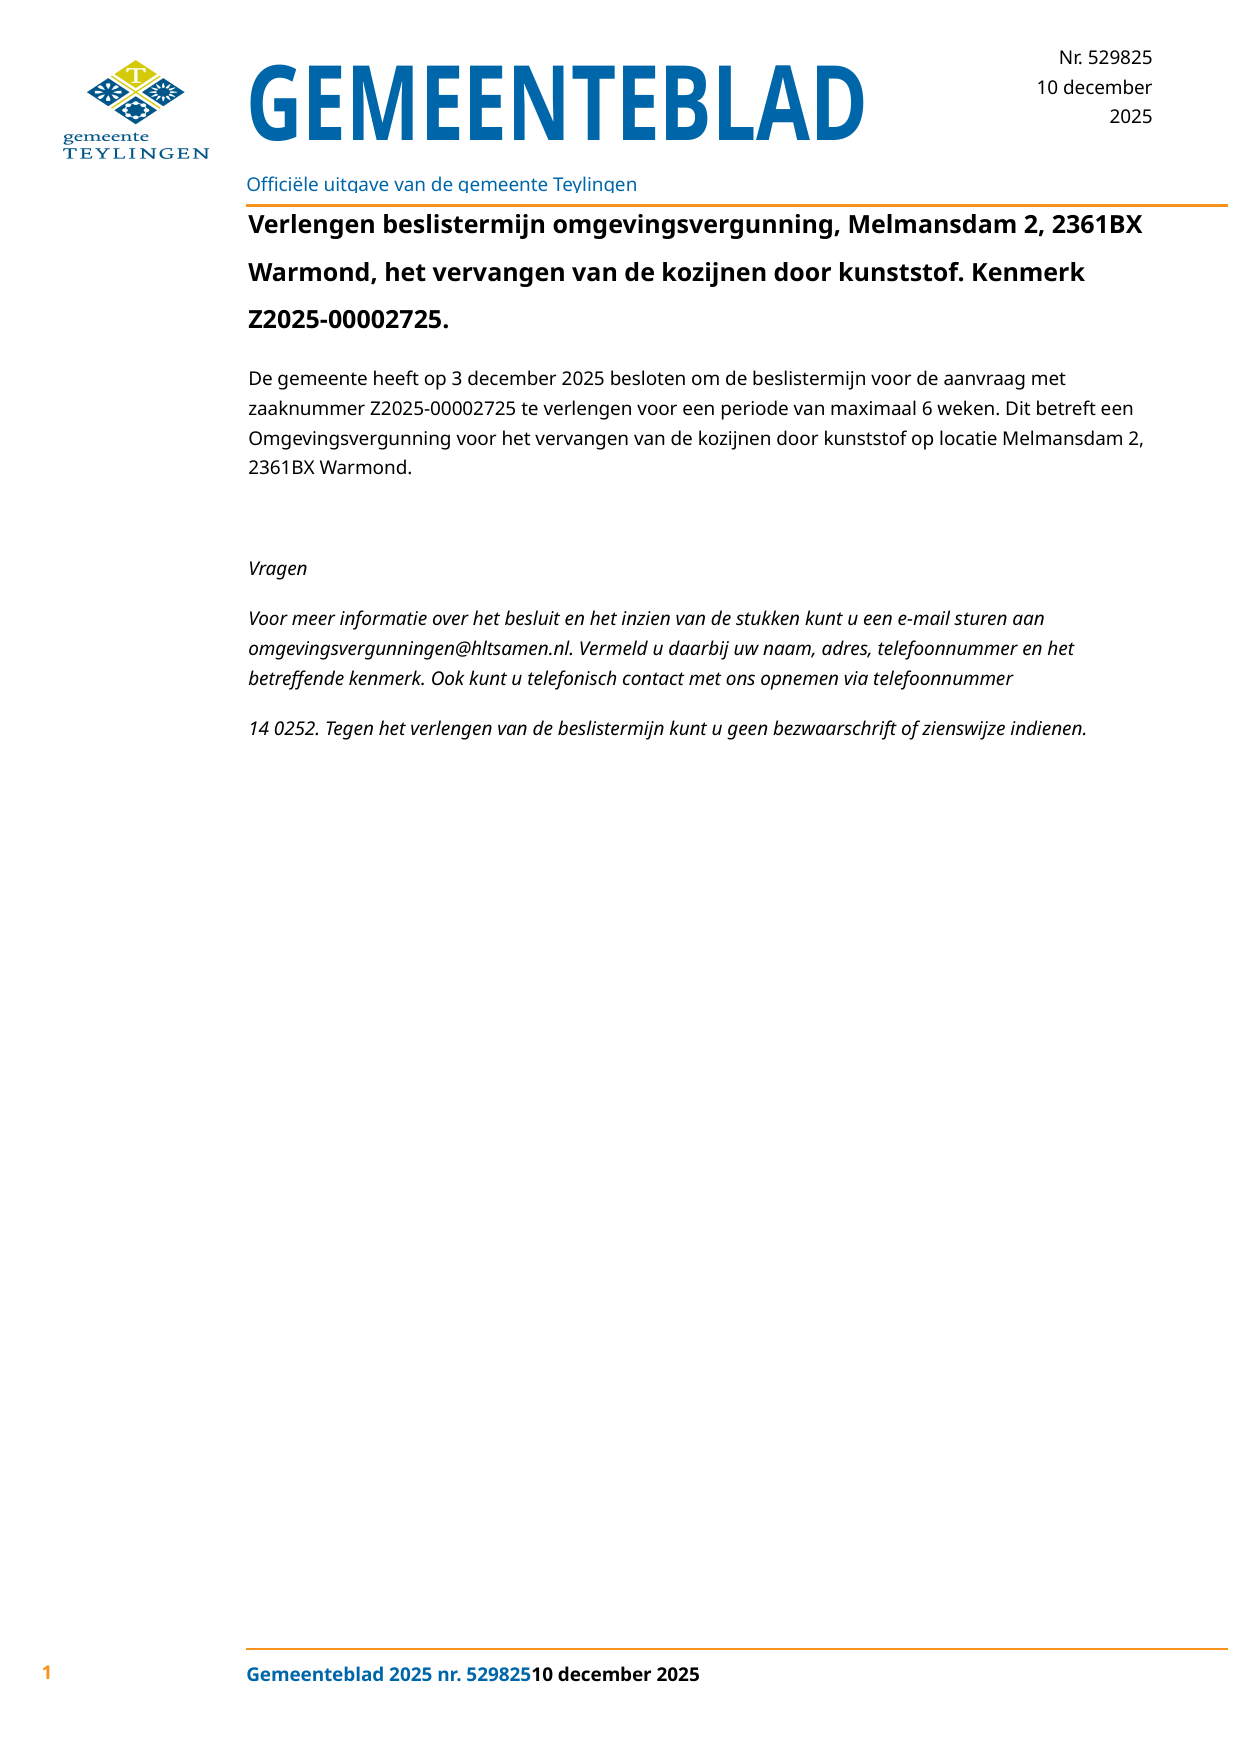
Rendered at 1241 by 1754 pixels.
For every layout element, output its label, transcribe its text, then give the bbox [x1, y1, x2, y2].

text 14 0252. Tegen het verlengen van de beslistermijn kunt u geen bezwaarschrift of zienswijze indienen. [248, 715, 1152, 741]
text Verlengen beslistermijn omgevingsvergunning, Melmansdam 2, 2361BX Warmond, het vervangen van de kozijnen door kunststof. Kenmerk Z2025-00002725. [248, 207, 1152, 336]
text De gemeente heeft op 3 december 2025 besloten om de beslistermijn voor de aanvraag met zaaknummer Z2025-00002725 te verlengen voor een periode van maximaal 6 weken. Dit betreft een Omgevingsvergunning voor het vervangen van de kozijnen door kunststof op locatie Melmansdam 2, 2361BX Warmond. [248, 366, 1152, 480]
text Voor meer informatie over het besluit en het inzien van de stukken kunt u een e-mail sturen aan omgevingsvergunningen@hltsamen.nl. Vermeld u daarbij uw naam, adres, telefoonnummer en het betreffende kenmerk. Ook kunt u telefonisch contact met ons opnemen via telefoonnummer [248, 606, 1152, 690]
text Vragen [248, 555, 1152, 581]
picture [41, 47, 231, 172]
